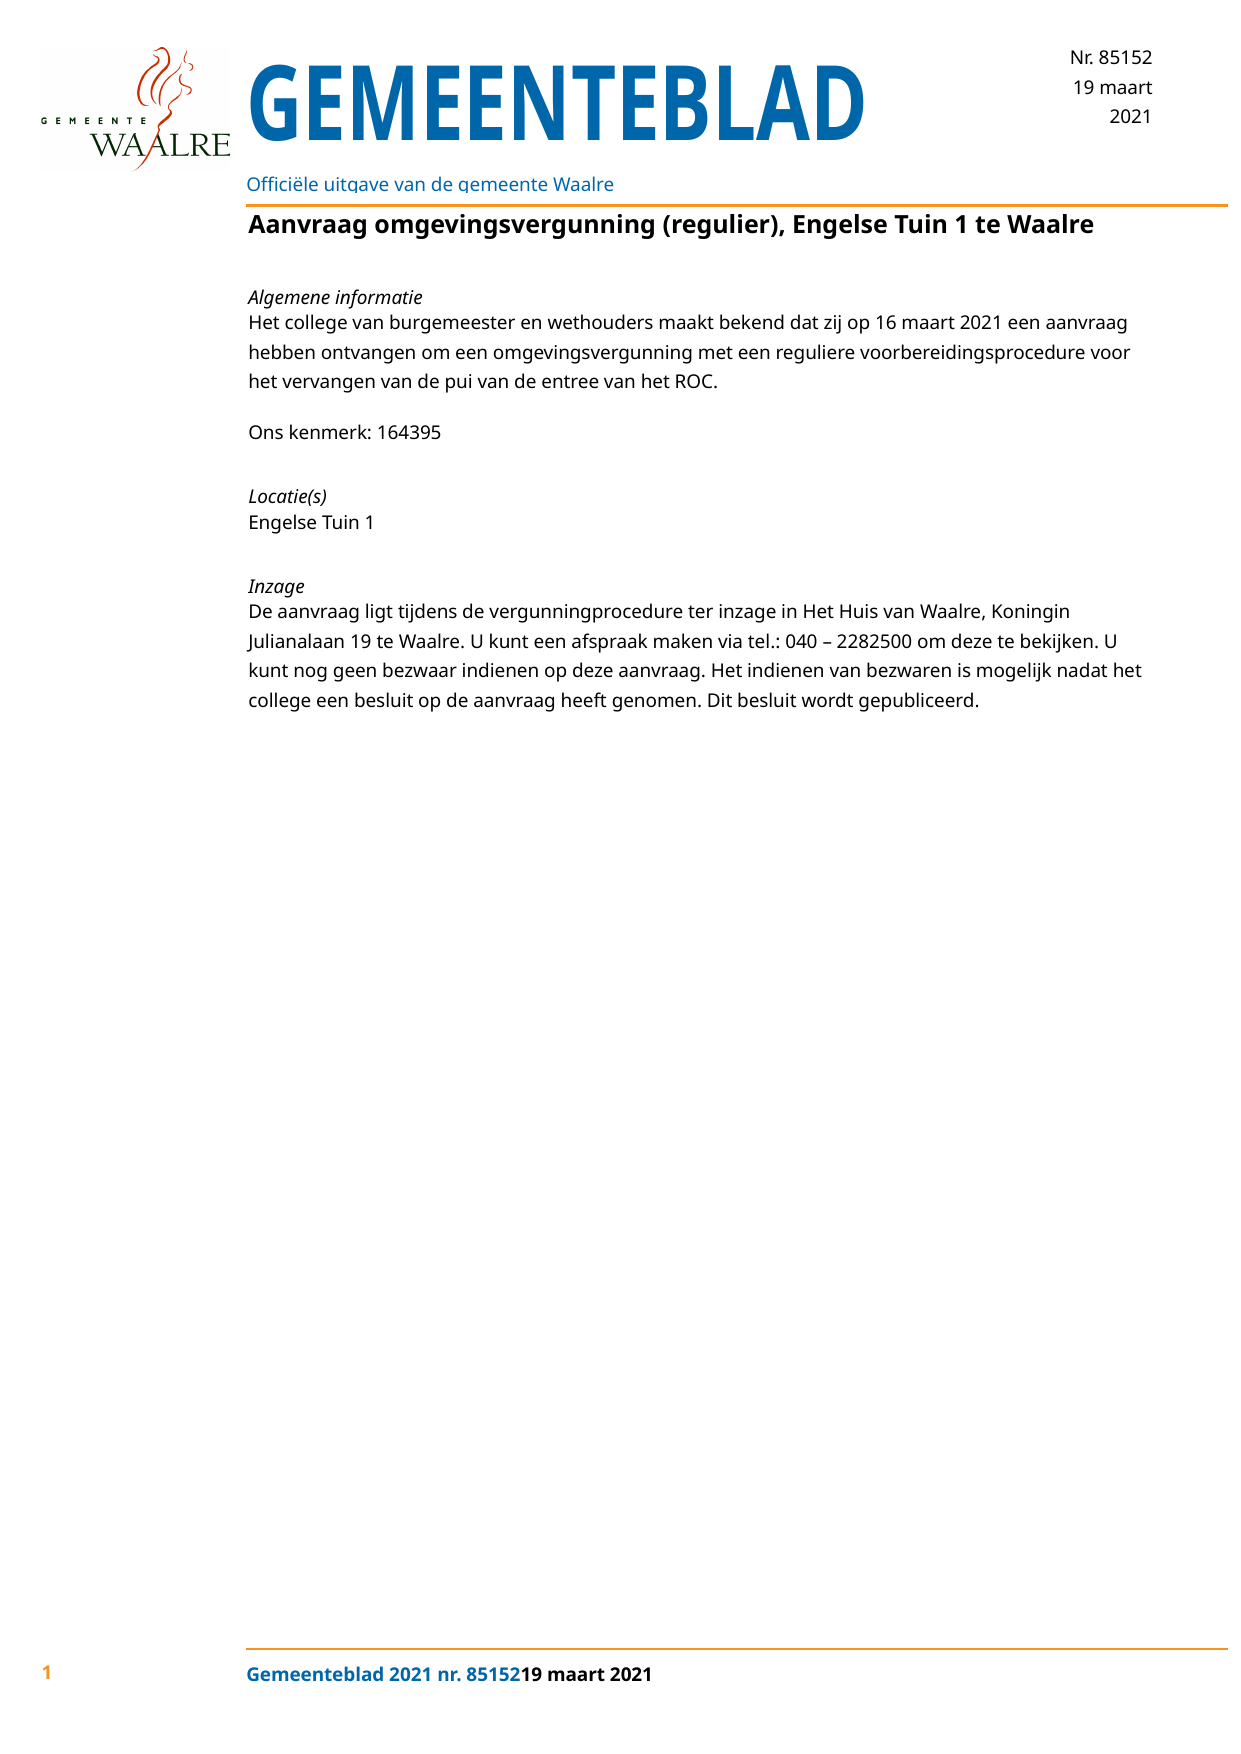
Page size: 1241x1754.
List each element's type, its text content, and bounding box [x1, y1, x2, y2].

text Het college van burgemeester en wethouders maakt bekend dat zij op 16 maart 2021 een aanvraag hebben ontvangen om een omgevingsvergunning met een reguliere voorbereidingsprocedure voor het vervangen van de pui van de entree van het ROC. [248, 309, 1152, 394]
text Locatie(s) [248, 483, 1152, 509]
text Aanvraag omgevingsvergunning (regulier), Engelse Tuin 1 te Waalre [248, 207, 1152, 241]
picture [41, 47, 231, 172]
text Engelse Tuin 1 [248, 509, 1152, 534]
text De aanvraag ligt tijdens de vergunningprocedure ter inzage in Het Huis van Waalre, Koningin Julianalaan 19 te Waalre. U kunt een afspraak maken via tel.: 040 – 2282500 om deze te bekijken. U kunt nog geen bezwaar indienen op deze aanvraag. Het indienen van bezwaren is mogelijk nadat het college een besluit op de aanvraag heeft genomen. Dit besluit wordt gepubliceerd. [248, 598, 1152, 713]
text Ons kenmerk: 164395 [248, 419, 1152, 445]
text Inzage [248, 573, 1152, 598]
text Algemene informatie [248, 284, 1152, 309]
